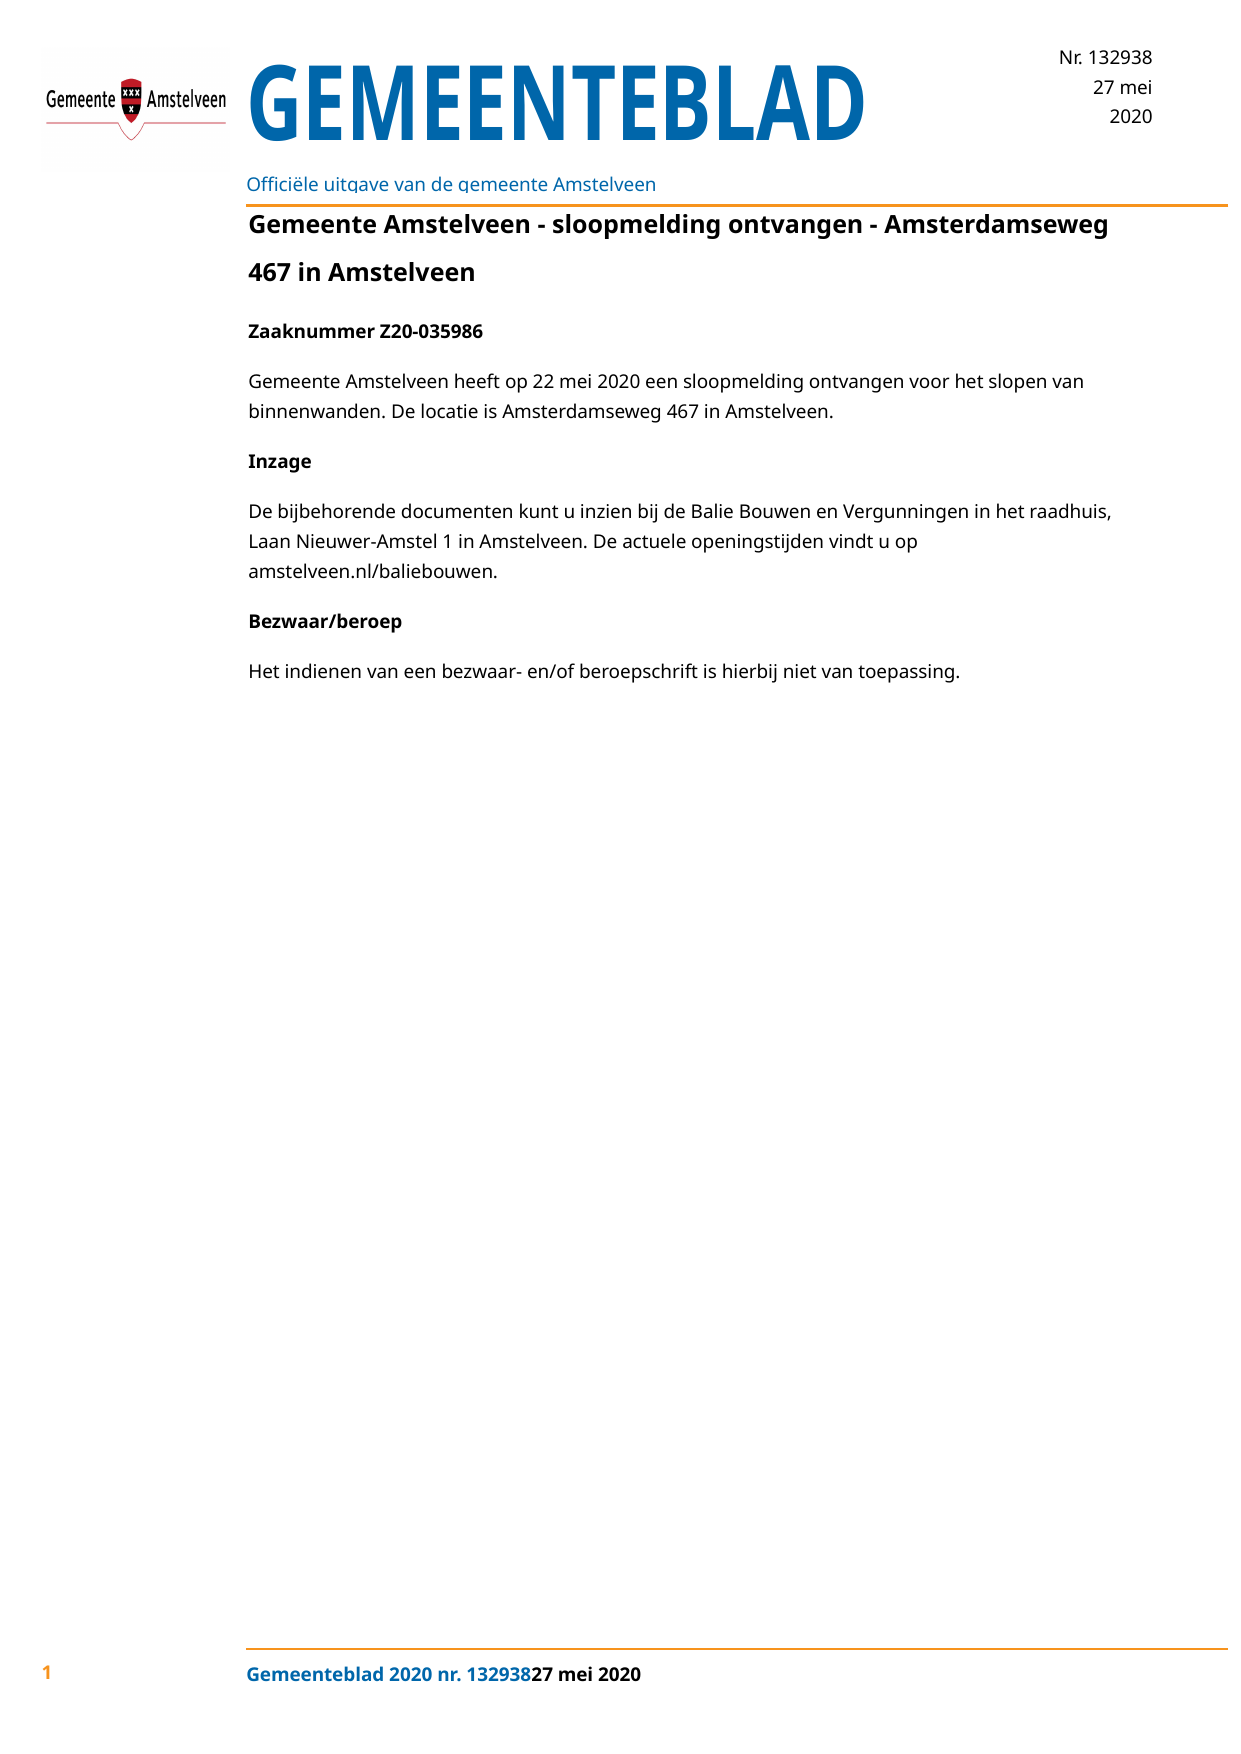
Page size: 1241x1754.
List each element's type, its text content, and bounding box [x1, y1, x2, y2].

text Bezwaar/beroep [248, 608, 1152, 634]
text Zaaknummer Z20-035986 [248, 318, 1152, 344]
picture [41, 47, 231, 172]
text De bijbehorende documenten kunt u inzien bij de Balie Bouwen en Vergunningen in het raadhuis, Laan Nieuwer-Amstel 1 in Amstelveen. De actuele openingstijden vindt u op amstelveen.nl/baliebouwen. [248, 499, 1152, 584]
text Gemeente Amstelveen - sloopmelding ontvangen - Amsterdamseweg 467 in Amstelveen [248, 207, 1152, 288]
text Gemeente Amstelveen heeft op 22 mei 2020 een sloopmelding ontvangen voor het slopen van binnenwanden. De locatie is Amsterdamseweg 467 in Amstelveen. [248, 368, 1152, 424]
text Inzage [248, 448, 1152, 474]
text Het indienen van een bezwaar- en/of beroepschrift is hierbij niet van toepassing. [248, 659, 1152, 684]
